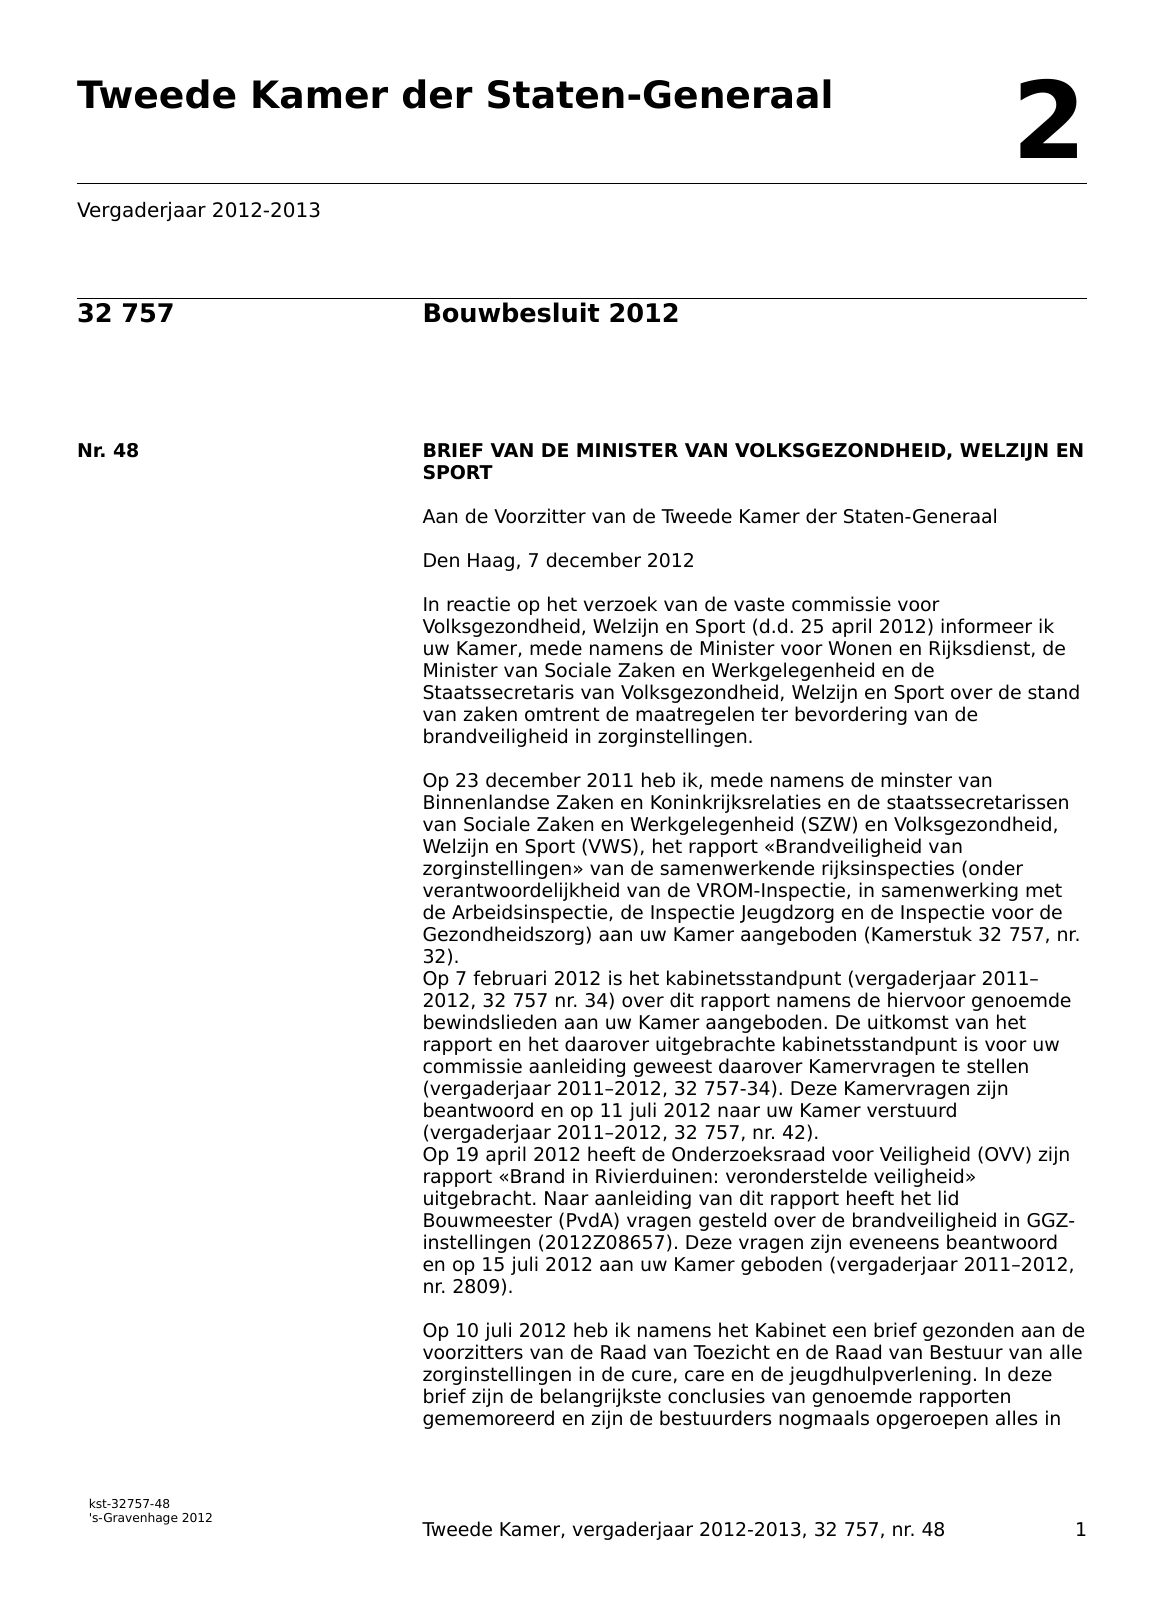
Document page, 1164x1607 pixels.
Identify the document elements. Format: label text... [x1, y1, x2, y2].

table_cell Vergaderjaar 2012-2013 [77, 184, 1087, 298]
table_header Tweede Kamer der Staten-Generaal [77, 59, 886, 183]
text Op 23 december 2011 heb ik, mede namens de minster van Binnenlandse Zaken en Koninkrijksrelaties en de staatssecretarissen van Sociale Zaken en Werkgelegenheid (SZW) en Volksgezondheid, Welzijn en Sport (VWS), het rapport «Brandveiligheid van zorginstellingen» van de samenwerkende rijksinspecties (onder verantwoordelijkheid van de VROM-Inspectie, in samenwerking met de Arbeidsinspectie, de Inspectie Jeugdzorg en de Inspectie voor de Gezondheidszorg) aan uw Kamer aangeboden (Kamerstuk 32 757, nr. 32). [422, 770, 1087, 968]
subtitle 32 757 Bouwbesluit 2012 [77, 299, 1087, 329]
text Op 19 april 2012 heeft de Onderzoeksraad voor Veiligheid (OVV) zijn rapport «Brand in Rivierduinen: veronderstelde veiligheid» uitgebracht. Naar aanleiding van dit rapport heeft het lid Bouwmeester (PvdA) vragen gesteld over de brandveiligheid in GGZ-instellingen (2012Z08657). Deze vragen zijn eveneens beantwoord en op 15 juli 2012 aan uw Kamer geboden (vergaderjaar 2011–2012, nr. 2809). [422, 1144, 1087, 1298]
subtitle Nr. 48 BRIEF VAN DE MINISTER VAN VOLKSGEZONDHEID, WELZIJN EN SPORT [77, 440, 1087, 484]
text Op 7 februari 2012 is het kabinetsstandpunt (vergaderjaar 2011–2012, 32 757 nr. 34) over dit rapport namens de hiervoor genoemde bewindslieden aan uw Kamer aangeboden. De uitkomst van het rapport en het daarover uitgebrachte kabinetsstandpunt is voor uw commissie aanleiding geweest daarover Kamervragen te stellen (vergaderjaar 2011–2012, 32 757-34). Deze Kamervragen zijn beantwoord en op 11 juli 2012 naar uw Kamer verstuurd (vergaderjaar 2011–2012, 32 757, nr. 42). [422, 968, 1087, 1144]
text kst-32757-48 [88, 1497, 323, 1511]
text In reactie op het verzoek van de vaste commissie voor Volksgezondheid, Welzijn en Sport (d.d. 25 april 2012) informeer ik uw Kamer, mede namens de Minister voor Wonen en Rijksdienst, de Minister van Sociale Zaken en Werkgelegenheid en de Staatssecretaris van Volksgezondheid, Welzijn en Sport over de stand van zaken omtrent de maatregelen ter bevordering van de brandveiligheid in zorginstellingen. [422, 594, 1087, 748]
text Op 10 juli 2012 heb ik namens het Kabinet een brief gezonden aan de voorzitters van de Raad van Toezicht en de Raad van Bestuur van alle zorginstellingen in de cure, care en de jeugdhulpverlening. In deze brief zijn de belangrijkste conclusies van genoemde rapporten gememoreerd en zijn de bestuurders nogmaals opgeroepen alles in [422, 1320, 1087, 1430]
text 's-Gravenhage 2012 [88, 1511, 323, 1525]
text Aan de Voorzitter van de Tweede Kamer der Staten-Generaal [422, 506, 1087, 528]
text Den Haag, 7 december 2012 [422, 550, 1087, 572]
table_header 2 [886, 59, 1087, 183]
